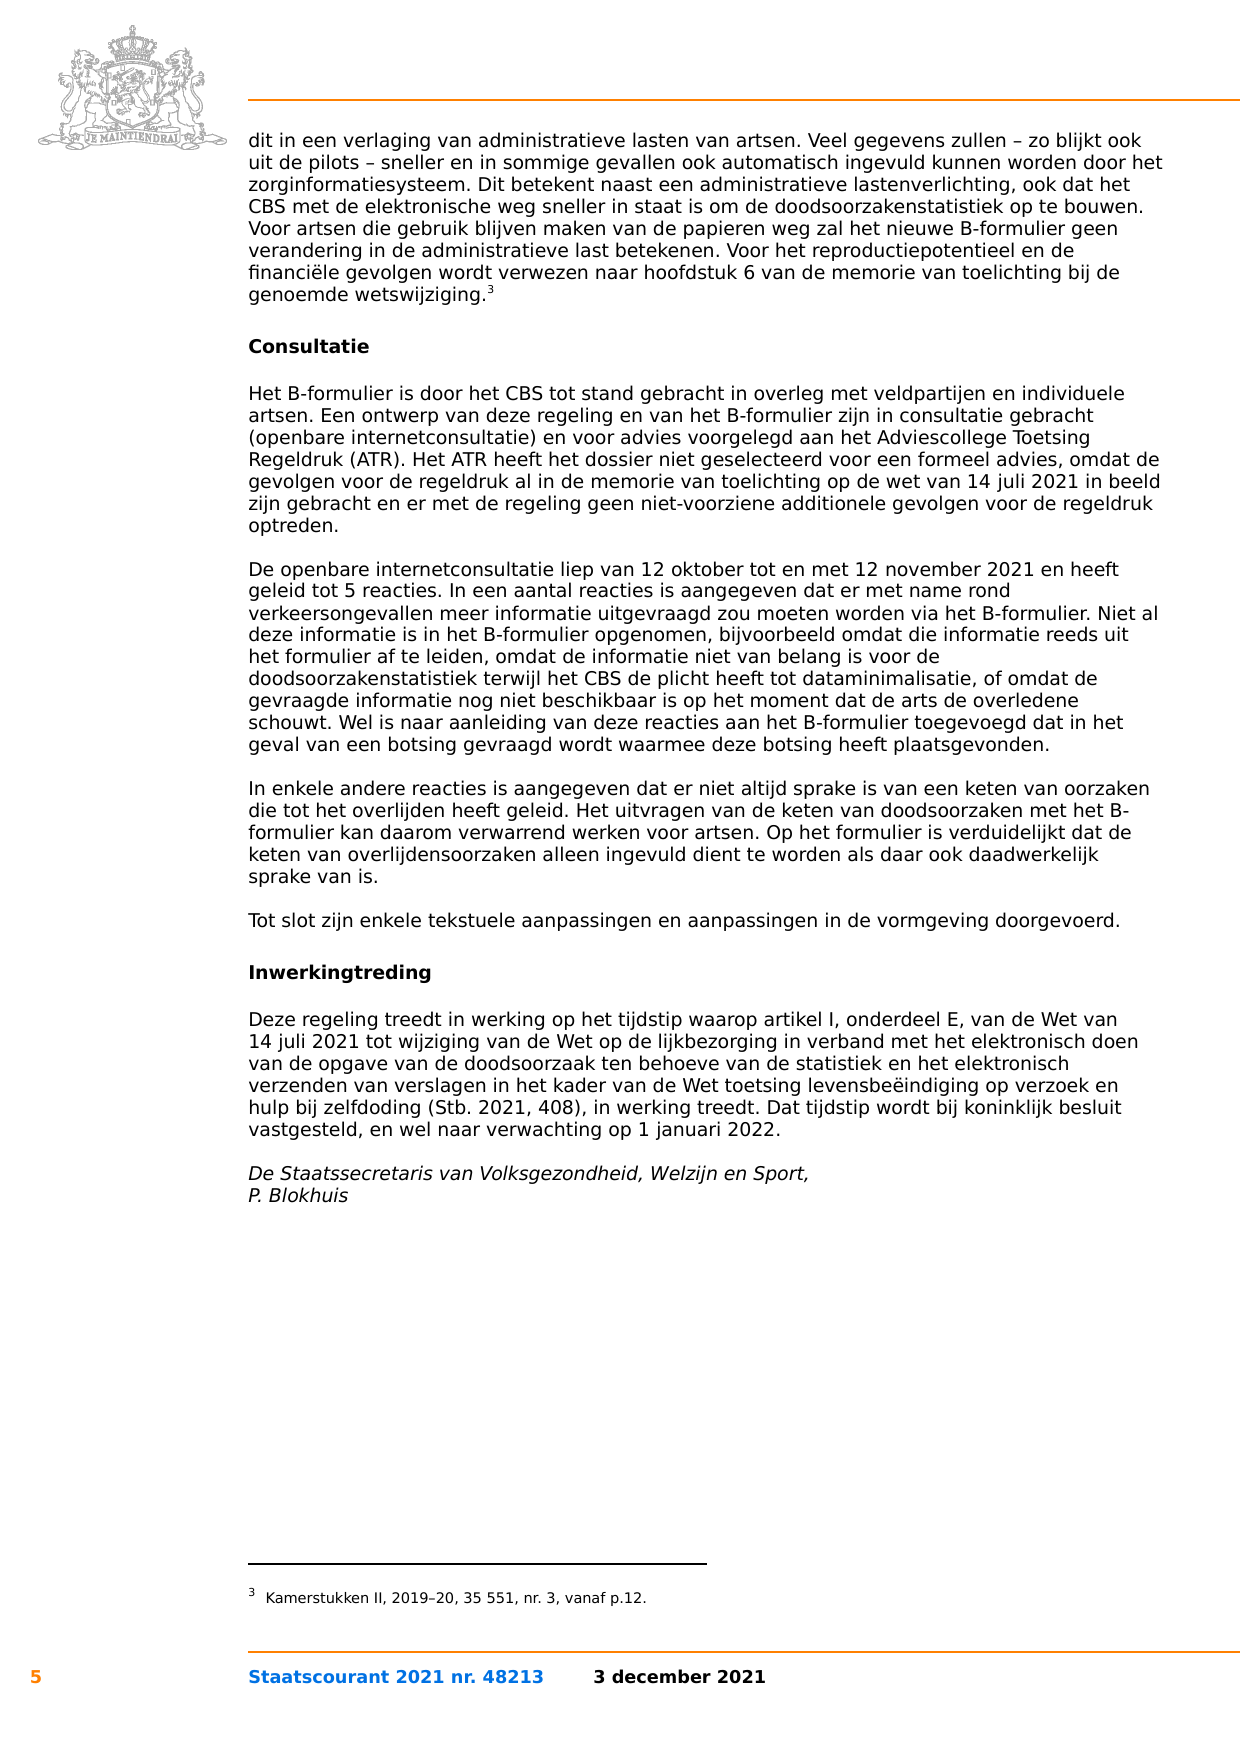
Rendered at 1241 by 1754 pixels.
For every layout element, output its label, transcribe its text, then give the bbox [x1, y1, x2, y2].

text De Staatssecretaris van Volksgezondheid, Welzijn en Sport, P. Blokhuis [248, 1163, 1163, 1207]
text De openbare internetconsultatie liep van 12 oktober tot en met 12 november 2021 en heeft geleid tot 5 reacties. In een aantal reacties is aangegeven dat er met name rond verkeersongevallen meer informatie uitgevraagd zou moeten worden via het B-formulier. Niet al deze informatie is in het B-formulier opgenomen, bijvoorbeeld omdat die informatie reeds uit het formulier af te leiden, omdat de informatie niet van belang is voor de doodsoorzakenstatistiek terwijl het CBS de plicht heeft tot dataminimalisatie, of omdat de gevraagde informatie nog niet beschikbaar is op het moment dat de arts de overledene schouwt. Wel is naar aanleiding van deze reacties aan het B-formulier toegevoegd dat in het geval van een botsing gevraagd wordt waarmee deze botsing heeft plaatsgevonden. [248, 558, 1163, 756]
text dit in een verlaging van administratieve lasten van artsen. Veel gegevens zullen – zo blijkt ook uit de pilots – sneller en in sommige gevallen ook automatisch ingevuld kunnen worden door het zorginformatiesysteem. Dit betekent naast een administratieve lastenverlichting, ook dat het CBS met de elektronische weg sneller in staat is om de doodsoorzakenstatistiek op te bouwen. Voor artsen die gebruik blijven maken van de papieren weg zal het nieuwe B-formulier geen verandering in de administratieve last betekenen. Voor het reproductiepotentieel en de financiële gevolgen wordt verwezen naar hoofdstuk 6 van de memorie van toelichting bij de genoemde wetswijziging. [248, 130, 1163, 306]
text Kamerstukken II, 2019–20, 35 551, nr. 3, vanaf p.12. [248, 1586, 1163, 1608]
text Het B-formulier is door het CBS tot stand gebracht in overleg met veldpartijen en individuele artsen. Een ontwerp van deze regeling en van het B-formulier zijn in consultatie gebracht (openbare internetconsultatie) en voor advies voorgelegd aan het Adviescollege Toetsing Regeldruk (ATR). Het ATR heeft het dossier niet geselecteerd voor een formeel advies, omdat de gevolgen voor de regeldruk al in de memorie van toelichting op de wet van 14 juli 2021 in beeld zijn gebracht en er met de regeling geen niet-voorziene additionele gevolgen voor de regeldruk optreden. [248, 383, 1163, 537]
subtitle Inwerkingtreding [248, 962, 1163, 984]
subtitle Consultatie [248, 336, 1163, 358]
text Deze regeling treedt in werking op het tijdstip waarop artikel I, onderdeel E, van de Wet van 14 juli 2021 tot wijziging van de Wet op de lijkbezorging in verband met het elektronisch doen van de opgave van de doodsoorzaak ten behoeve van de statistiek en het elektronisch verzenden van verslagen in het kader van de Wet toetsing levensbeëindiging op verzoek en hulp bij zelfdoding (Stb. 2021, 408), in werking treedt. Dat tijdstip wordt bij koninklijk besluit vastgesteld, en wel naar verwachting op 1 januari 2022. [248, 1009, 1163, 1141]
picture [38, 25, 227, 150]
text In enkele andere reacties is aangegeven dat er niet altijd sprake is van een keten van oorzaken die tot het overlijden heeft geleid. Het uitvragen van de keten van doodsoorzaken met het B-formulier kan daarom verwarrend werken voor artsen. Op het formulier is verduidelijkt dat de keten van overlijdensoorzaken alleen ingevuld dient te worden als daar ook daadwerkelijk sprake van is. [248, 778, 1163, 888]
text Tot slot zijn enkele tekstuele aanpassingen en aanpassingen in de vormgeving doorgevoerd. [248, 910, 1163, 932]
